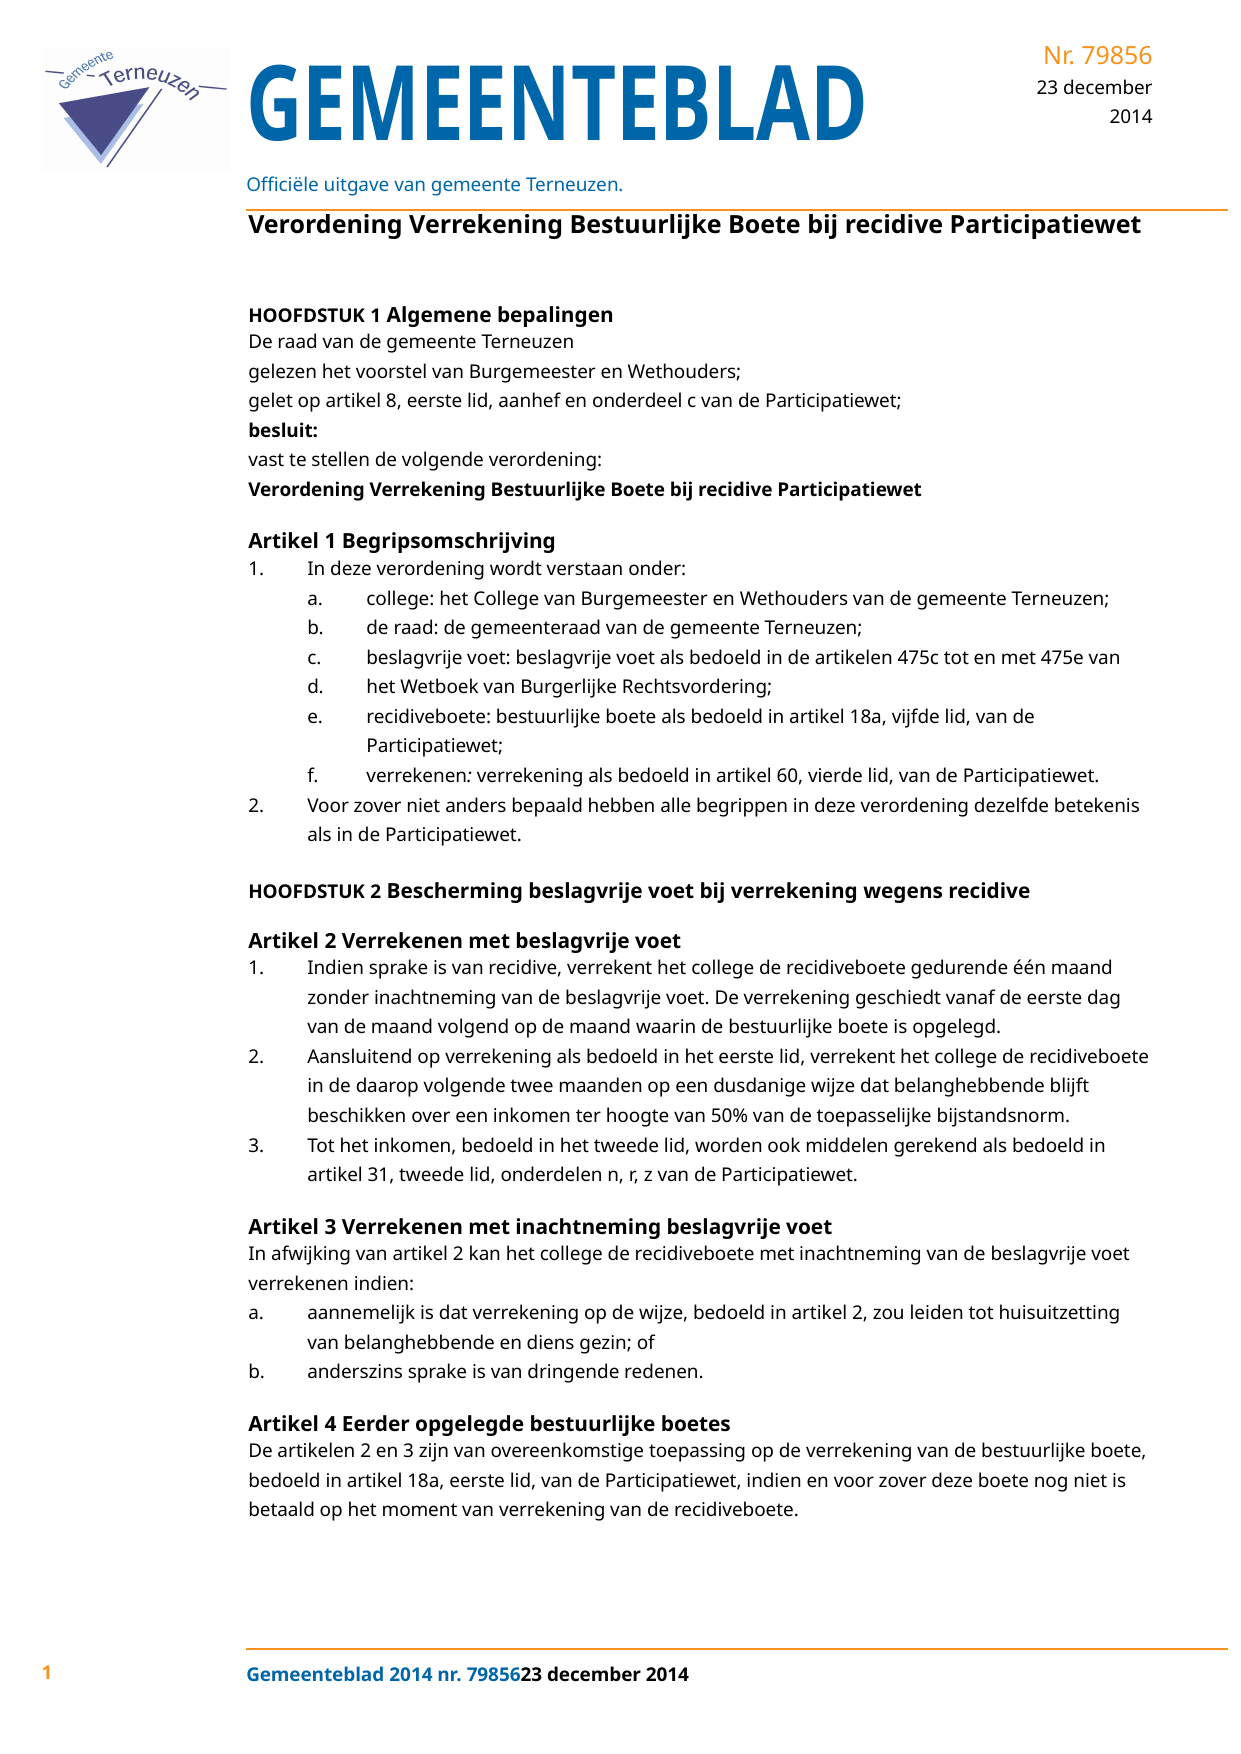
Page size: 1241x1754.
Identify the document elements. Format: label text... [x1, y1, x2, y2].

text Verordening Verrekening Bestuurlijke Boete bij recidive Participatiewet [248, 211, 1152, 241]
list Tot het inkomen, bedoeld in het tweede lid, worden ook middelen gerekend als bedoeld in artikel 31, tweede lid, onderdelen n, r, z van de Participatiewet. [248, 1132, 1152, 1187]
list college: het College van Burgemeester en Wethouders van de gemeente Terneuzen; [307, 585, 1152, 610]
text Artikel 1 Begripsomschrijving [248, 527, 1152, 555]
list beslagvrije voet: beslagvrije voet als bedoeld in de artikelen 475c tot en met 475e van [307, 644, 1152, 669]
text In afwijking van artikel 2 kan het college de recidiveboete met inachtneming van de beslagvrije voet verrekenen indien: [248, 1240, 1152, 1296]
list recidiveboete: bestuurlijke boete als bedoeld in artikel 18a, vijfde lid, van de Participatiewet; [307, 703, 1152, 758]
text De artikelen 2 en 3 zijn van overeenkomstige toepassing op de verrekening van de bestuurlijke boete, bedoeld in artikel 18a, eerste lid, van de Participatiewet, indien en voor zover deze boete nog niet is betaald op het moment van verrekening van de recidiveboete. [248, 1437, 1152, 1522]
picture [41, 47, 231, 172]
text HOOFDSTUK 2 Bescherming beslagvrije voet bij verrekening wegens recidive [248, 877, 1152, 905]
text HOOFDSTUK 1 Algemene bepalingen [248, 300, 1152, 328]
list Voor zover niet anders bepaald hebben alle begrippen in deze verordening dezelfde betekenis als in de Participatiewet. [248, 792, 1152, 847]
list verrekenen: verrekening als bedoeld in artikel 60, vierde lid, van de Participatiewet. [307, 762, 1152, 788]
text besluit: [248, 417, 1152, 443]
list Aansluitend op verrekening als bedoeld in het eerste lid, verrekent het college de recidiveboete in de daarop volgende twee maanden op een dusdanige wijze dat belanghebbende blijft beschikken over een inkomen ter hoogte van 50% van de toepasselijke bijstandsnorm. [248, 1043, 1152, 1128]
list de raad: de gemeenteraad van de gemeente Terneuzen; [307, 614, 1152, 640]
text gelezen het voorstel van Burgemeester en Wethouders; [248, 358, 1152, 384]
text gelet op artikel 8, eerste lid, aanhef en onderdeel c van de Participatiewet; [248, 387, 1152, 413]
list aannemelijk is dat verrekening op de wijze, bedoeld in artikel 2, zou leiden tot huisuitzetting van belanghebbende en diens gezin; of [248, 1299, 1152, 1355]
text Artikel 2 Verrekenen met beslagvrije voet [248, 926, 1152, 954]
text Verordening Verrekening Bestuurlijke Boete bij recidive Participatiewet [248, 476, 1152, 502]
list anderszins sprake is van dringende redenen. [248, 1359, 1152, 1384]
list het Wetboek van Burgerlijke Rechtsvordering; [307, 673, 1152, 699]
text Artikel 3 Verrekenen met inachtneming beslagvrije voet [248, 1212, 1152, 1240]
text De raad van de gemeente Terneuzen [248, 328, 1152, 354]
list In deze verordening wordt verstaan onder: [248, 555, 1152, 581]
text Artikel 4 Eerder opgelegde bestuurlijke boetes [248, 1409, 1152, 1437]
text vast te stellen de volgende verordening: [248, 447, 1152, 472]
list Indien sprake is van recidive, verrekent het college de recidiveboete gedurende één maand zonder inachtneming van de beslagvrije voet. De verrekening geschiedt vanaf de eerste dag van de maand volgend op de maand waarin de bestuurlijke boete is opgelegd. [248, 954, 1152, 1039]
